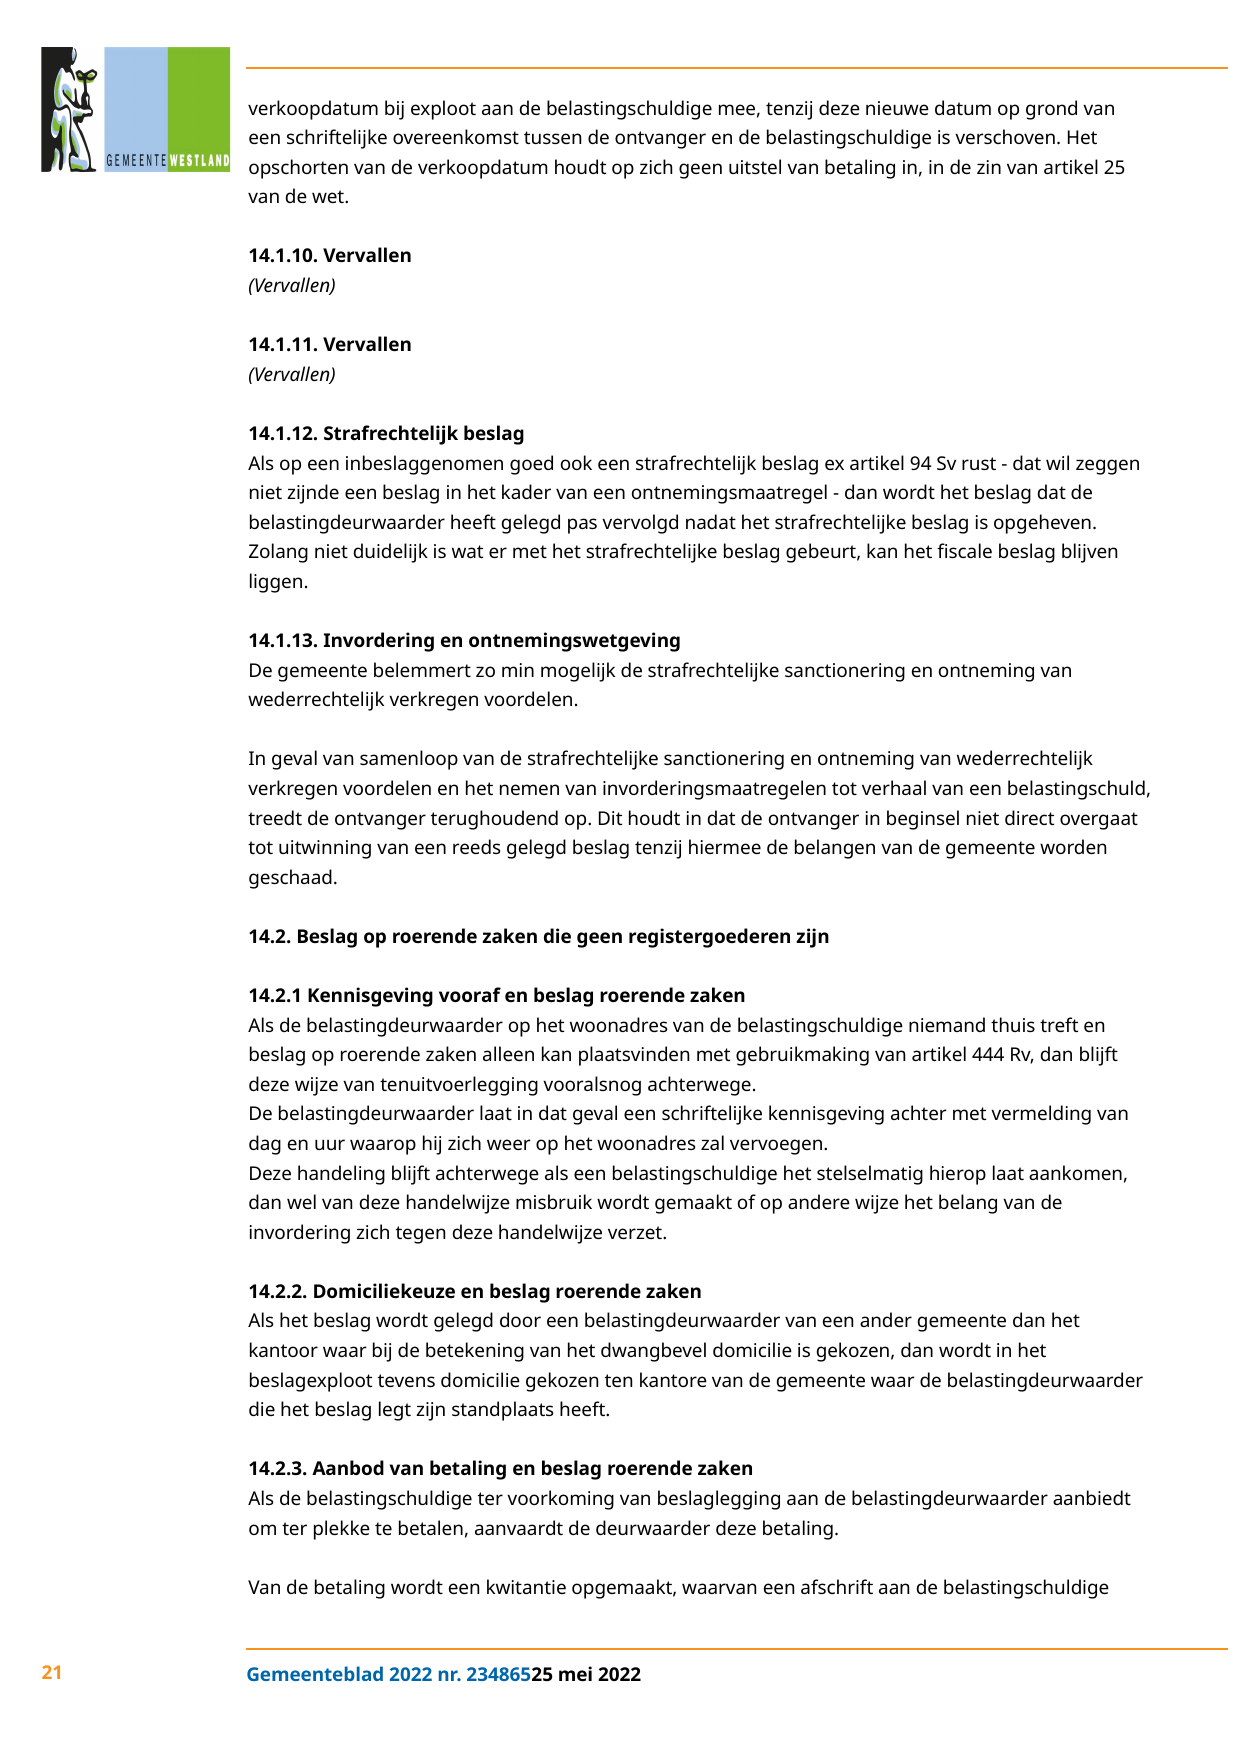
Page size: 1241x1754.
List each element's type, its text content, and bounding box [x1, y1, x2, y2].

text Als de belastingdeurwaarder op het woonadres van de belastingschuldige niemand thuis treft en beslag op roerende zaken alleen kan plaatsvinden met gebruikmaking van artikel 444 Rv, dan blijft deze wijze van tenuitvoerlegging vooralsnog achterwege. [248, 1012, 1152, 1097]
text Van de betaling wordt een kwitantie opgemaakt, waarvan een afschrift aan de belastingschuldige [248, 1574, 1152, 1600]
text 14.1.13. Invordering en ontnemingswetgeving [248, 627, 1152, 653]
text Als het beslag wordt gelegd door een belastingdeurwaarder van een ander gemeente dan het kantoor waar bij de betekening van het dwangbevel domicilie is gekozen, dan wordt in het beslagexploot tevens domicilie gekozen ten kantore van de gemeente waar de belastingdeurwaarder die het beslag legt zijn standplaats heeft. [248, 1308, 1152, 1422]
picture [41, 47, 231, 172]
text (Vervallen) [248, 272, 1152, 298]
text (Vervallen) [248, 361, 1152, 387]
text De belastingdeurwaarder laat in dat geval een schriftelijke kennisgeving achter met vermelding van dag en uur waarop hij zich weer op het woonadres zal vervoegen. [248, 1101, 1152, 1156]
text In geval van samenloop van de strafrechtelijke sanctionering en ontneming van wederrechtelijk verkregen voordelen en het nemen van invorderingsmaatregelen tot verhaal van een belastingschuld, treedt de ontvanger terughoudend op. Dit houdt in dat de ontvanger in beginsel niet direct overgaat tot uitwinning van een reeds gelegd beslag tenzij hiermee de belangen van de gemeente worden geschaad. [248, 746, 1152, 890]
text Als de belastingschuldige ter voorkoming van beslaglegging aan de belastingdeurwaarder aanbiedt om ter plekke te betalen, aanvaardt de deurwaarder deze betaling. [248, 1485, 1152, 1541]
text De gemeente belemmert zo min mogelijk de strafrechtelijke sanctionering en ontneming van wederrechtelijk verkregen voordelen. [248, 657, 1152, 712]
text 14.1.12. Strafrechtelijk beslag [248, 420, 1152, 446]
text Als op een inbeslaggenomen goed ook een strafrechtelijk beslag ex artikel 94 Sv rust - dat wil zeggen niet zijnde een beslag in het kader van een ontnemingsmaatregel - dan wordt het beslag dat de belastingdeurwaarder heeft gelegd pas vervolgd nadat het strafrechtelijke beslag is opgeheven. Zolang niet duidelijk is wat er met het strafrechtelijke beslag gebeurt, kan het fiscale beslag blijven liggen. [248, 450, 1152, 594]
text 14.2.3. Aanbod van betaling en beslag roerende zaken [248, 1456, 1152, 1481]
text verkoopdatum bij exploot aan de belastingschuldige mee, tenzij deze nieuwe datum op grond van een schriftelijke overeenkomst tussen de ontvanger en de belastingschuldige is verschoven. Het opschorten van de verkoopdatum houdt op zich geen uitstel van betaling in, in de zin van artikel 25 van de wet. [248, 95, 1152, 209]
text 14.1.11. Vervallen [248, 331, 1152, 357]
text 14.2.1 Kennisgeving vooraf en beslag roerende zaken [248, 982, 1152, 1008]
text 14.2. Beslag op roerende zaken die geen registergoederen zijn [248, 923, 1152, 949]
text Deze handeling blijft achterwege als een belastingschuldige het stelselmatig hierop laat aankomen, dan wel van deze handelwijze misbruik wordt gemaakt of op andere wijze het belang van de invordering zich tegen deze handelwijze verzet. [248, 1160, 1152, 1245]
text 14.1.10. Vervallen [248, 243, 1152, 268]
text 14.2.2. Domiciliekeuze en beslag roerende zaken [248, 1278, 1152, 1304]
